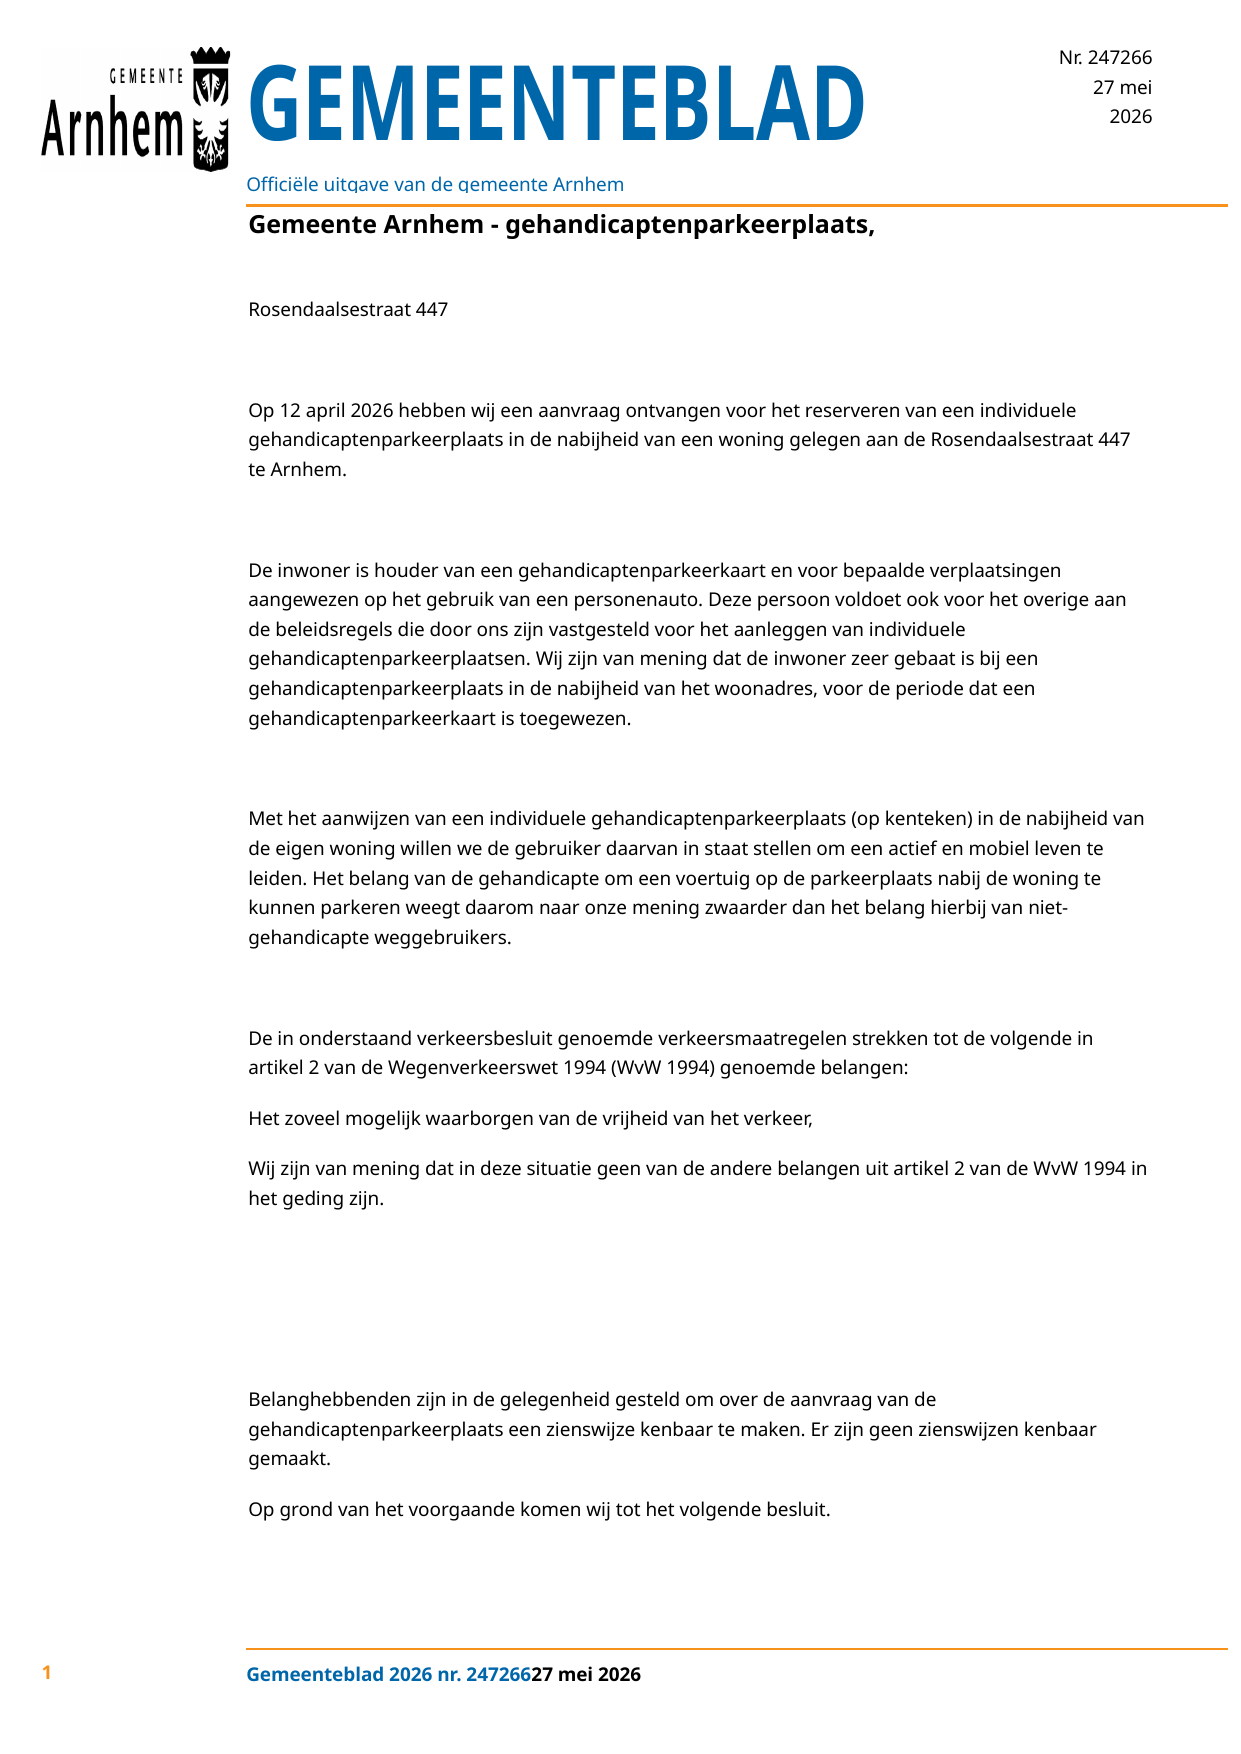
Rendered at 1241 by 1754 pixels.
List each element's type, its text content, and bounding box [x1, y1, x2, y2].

text Op 12 april 2026 hebben wij een aanvraag ontvangen voor het reserveren van een individuele gehandicaptenparkeerplaats in de nabijheid van een woning gelegen aan de Rosendaalsestraat 447 te Arnhem. [248, 397, 1152, 482]
text Met het aanwijzen van een individuele gehandicaptenparkeerplaats (op kenteken) in de nabijheid van de eigen woning willen we de gebruiker daarvan in staat stellen om een actief en mobiel leven te leiden. Het belang van de gehandicapte om een voertuig op de parkeerplaats nabij de woning te kunnen parkeren weegt daarom naar onze mening zwaarder dan het belang hierbij van niet-gehandicapte weggebruikers. [248, 806, 1152, 950]
text Op grond van het voorgaande komen wij tot het volgende besluit. [248, 1496, 1152, 1522]
text Gemeente Arnhem - gehandicaptenparkeerplaats, [248, 207, 1152, 241]
text Belanghebbenden zijn in de gelegenheid gesteld om over de aanvraag van de gehandicaptenparkeerplaats een zienswijze kenbaar te maken. Er zijn geen zienswijzen kenbaar gemaakt. [248, 1386, 1152, 1471]
text Rosendaalsestraat 447 [248, 296, 1152, 322]
picture [41, 47, 231, 172]
text De inwoner is houder van een gehandicaptenparkeerkaart en voor bepaalde verplaatsingen aangewezen op het gebruik van een personenauto. Deze persoon voldoet ook voor het overige aan de beleidsregels die door ons zijn vastgesteld voor het aanleggen van individuele gehandicaptenparkeerplaatsen. Wij zijn van mening dat de inwoner zeer gebaat is bij een gehandicaptenparkeerplaats in de nabijheid van het woonadres, voor de periode dat een gehandicaptenparkeerkaart is toegewezen. [248, 557, 1152, 731]
text De in onderstaand verkeersbesluit genoemde verkeersmaatregelen strekken tot de volgende in artikel 2 van de Wegenverkeerswet 1994 (WvW 1994) genoemde belangen: [248, 1025, 1152, 1080]
text Het zoveel mogelijk waarborgen van de vrijheid van het verkeer, [248, 1105, 1152, 1131]
text Wij zijn van mening dat in deze situatie geen van de andere belangen uit artikel 2 van de WvW 1994 in het geding zijn. [248, 1155, 1152, 1211]
